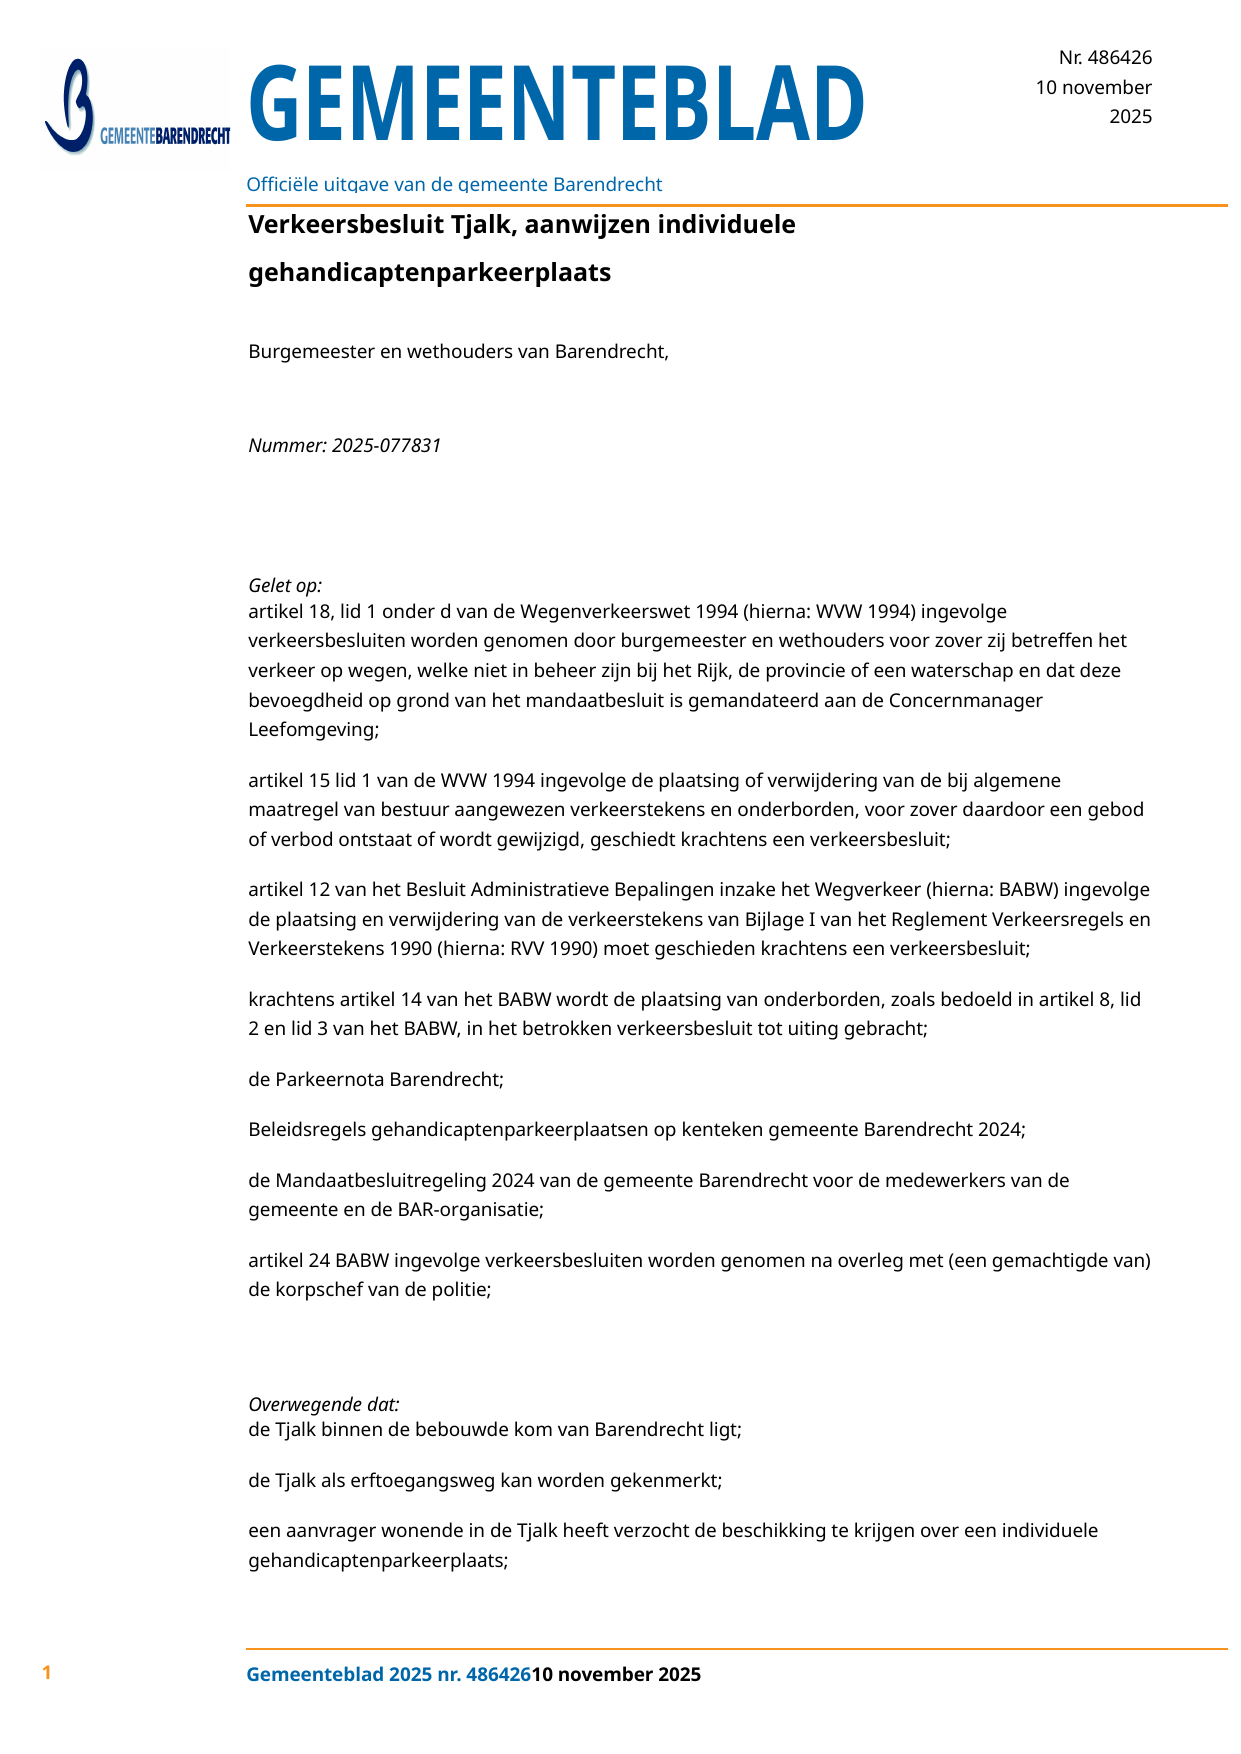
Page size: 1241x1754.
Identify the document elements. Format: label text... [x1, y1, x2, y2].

text Burgemeester en wethouders van Barendrecht, [248, 339, 1152, 364]
text krachtens artikel 14 van het BABW wordt de plaatsing van onderborden, zoals bedoeld in artikel 8, lid 2 en lid 3 van het BABW, in het betrokken verkeersbesluit tot uiting gebracht; [248, 986, 1152, 1041]
text de Mandaatbesluitregeling 2024 van de gemeente Barendrecht voor de medewerkers van de gemeente en de BAR-organisatie; [248, 1167, 1152, 1222]
text artikel 18, lid 1 onder d van de Wegenverkeerswet 1994 (hierna: WVW 1994) ingevolge verkeersbesluiten worden genomen door burgemeester en wethouders voor zover zij betreffen het verkeer op wegen, welke niet in beheer zijn bij het Rijk, de provincie of een waterschap en dat deze bevoegdheid op grond van het mandaatbesluit is gemandateerd aan de Concernmanager Leefomgeving; [248, 598, 1152, 742]
text de Tjalk als erftoegangsweg kan worden gekenmerkt; [248, 1467, 1152, 1493]
picture [41, 47, 231, 172]
text Gelet op: [248, 572, 1152, 598]
text artikel 24 BABW ingevolge verkeersbesluiten worden genomen na overleg met (een gemachtigde van) de korpschef van de politie; [248, 1247, 1152, 1302]
text artikel 12 van het Besluit Administratieve Bepalingen inzake het Wegverkeer (hierna: BABW) ingevolge de plaatsing en verwijdering van de verkeerstekens van Bijlage I van het Reglement Verkeersregels en Verkeerstekens 1990 (hierna: RVV 1990) moet geschieden krachtens een verkeersbesluit; [248, 876, 1152, 961]
text de Parkeernota Barendrecht; [248, 1066, 1152, 1092]
text artikel 15 lid 1 van de WVW 1994 ingevolge de plaatsing of verwijdering van de bij algemene maatregel van bestuur aangewezen verkeerstekens en onderborden, voor zover daardoor een gebod of verbod ontstaat of wordt gewijzigd, geschiedt krachtens een verkeersbesluit; [248, 767, 1152, 852]
text Nummer: 2025-077831 [248, 432, 1152, 458]
text Beleidsregels gehandicaptenparkeerplaatsen op kenteken gemeente Barendrecht 2024; [248, 1116, 1152, 1142]
text Verkeersbesluit Tjalk, aanwijzen individuele gehandicaptenparkeerplaats [248, 207, 1152, 288]
text Overwegende dat: [248, 1391, 1152, 1416]
text een aanvrager wonende in de Tjalk heeft verzocht de beschikking te krijgen over een individuele gehandicaptenparkeerplaats; [248, 1517, 1152, 1573]
text de Tjalk binnen de bebouwde kom van Barendrecht ligt; [248, 1416, 1152, 1442]
